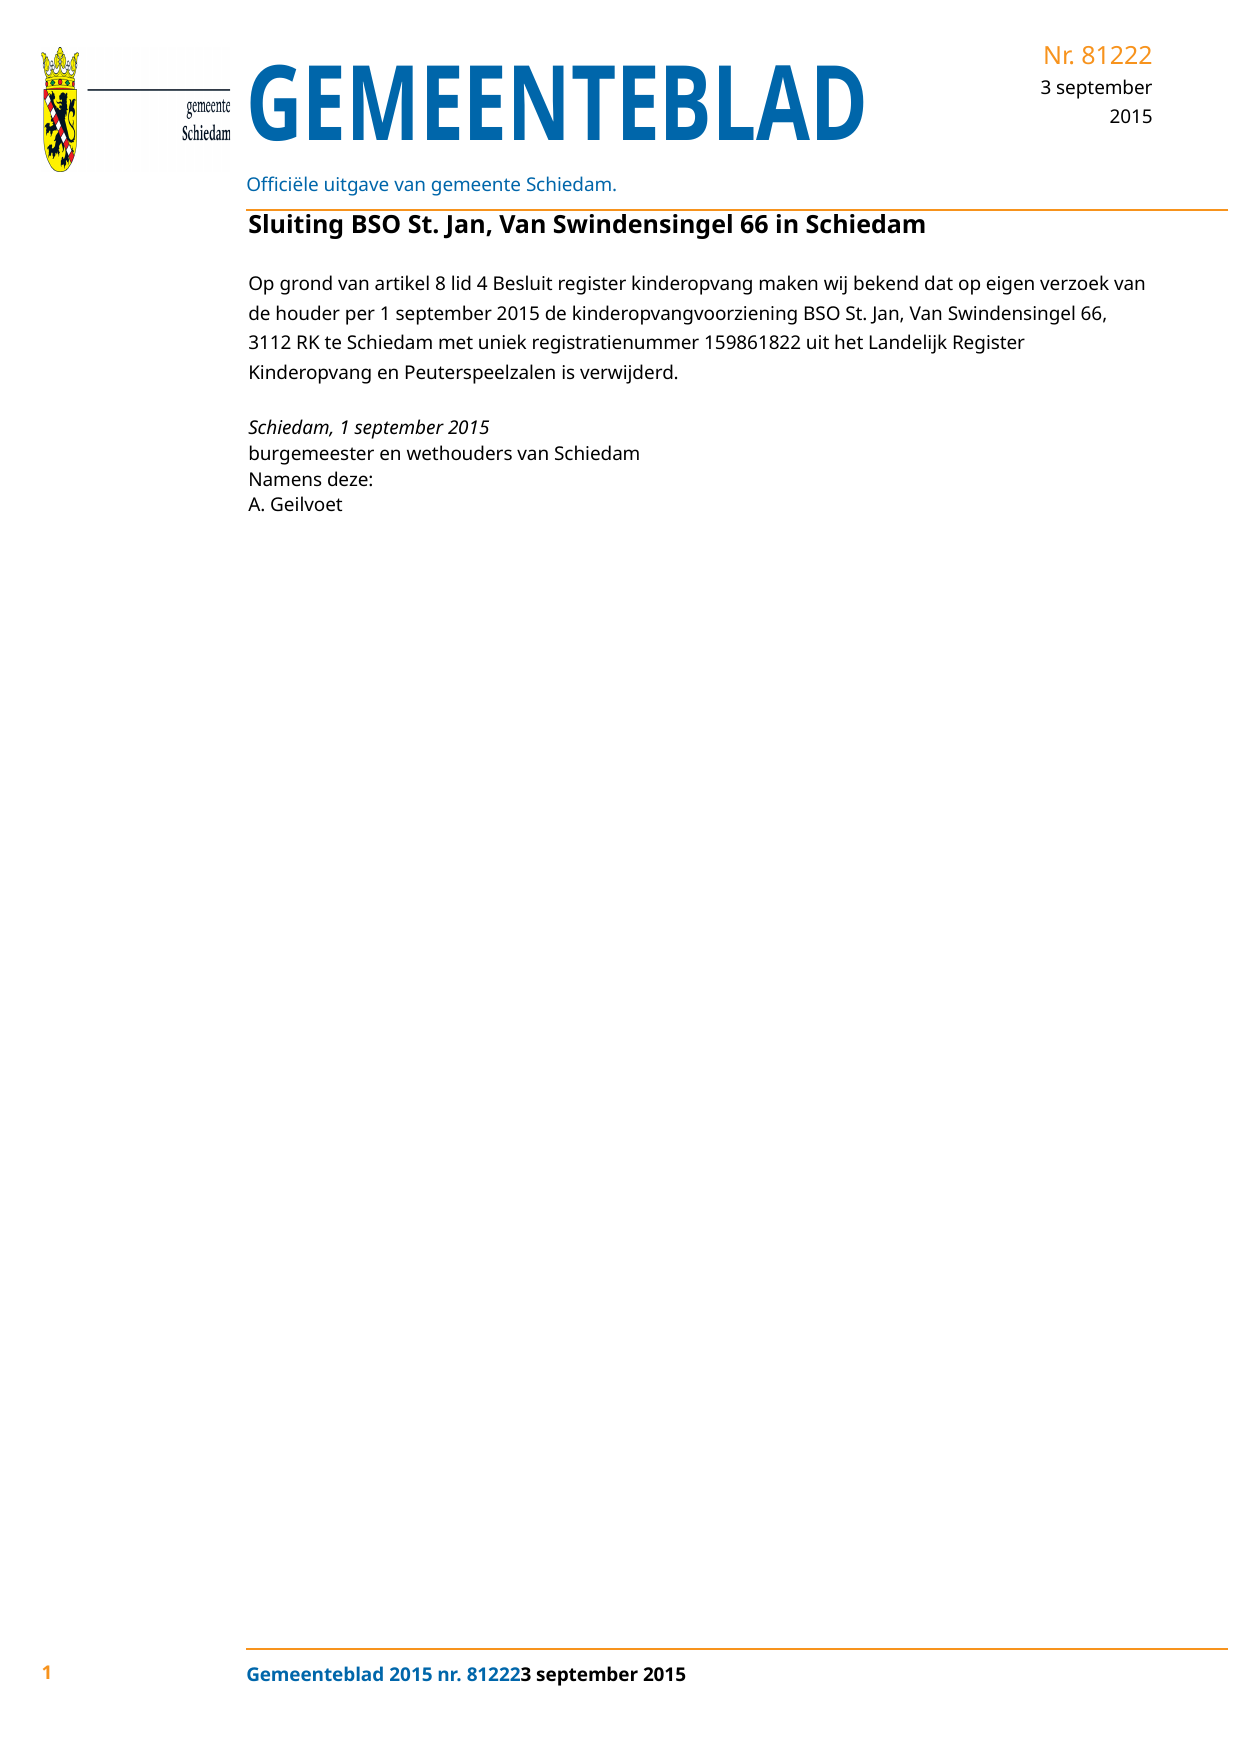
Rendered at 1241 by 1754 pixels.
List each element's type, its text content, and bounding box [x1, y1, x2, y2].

text Namens deze: [248, 466, 1152, 492]
picture [41, 47, 231, 172]
text Schiedam, 1 september 2015 [248, 414, 1152, 440]
text A. Geilvoet [248, 492, 1152, 517]
text Op grond van artikel 8 lid 4 Besluit register kinderopvang maken wij bekend dat op eigen verzoek van de houder per 1 september 2015 de kinderopvangvoorziening BSO St. Jan, Van Swindensingel 66, 3112 RK te Schiedam met uniek registratienummer 159861822 uit het Landelijk Register Kinderopvang en Peuterspeelzalen is verwijderd. [248, 270, 1152, 385]
text Sluiting BSO St. Jan, Van Swindensingel 66 in Schiedam [248, 211, 1152, 241]
text burgemeester en wethouders van Schiedam [248, 440, 1152, 466]
